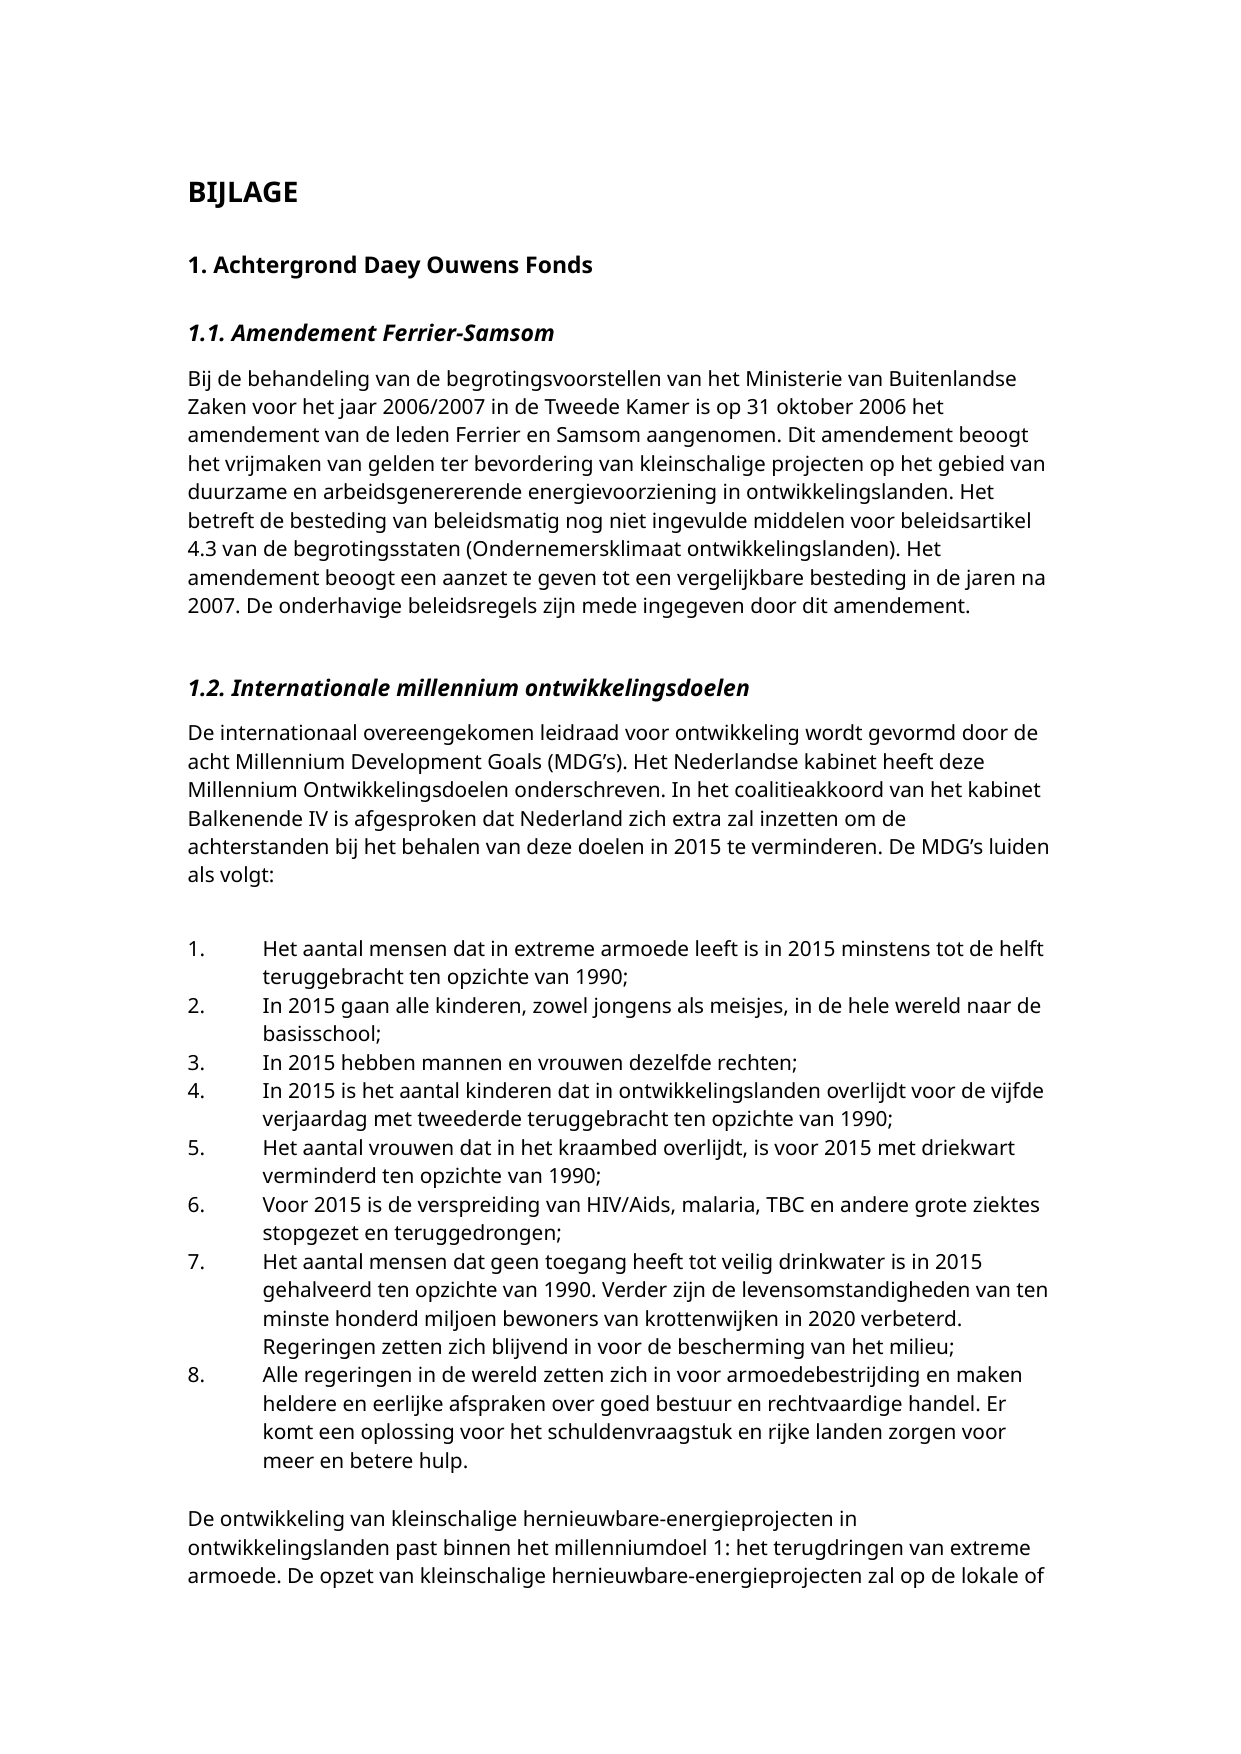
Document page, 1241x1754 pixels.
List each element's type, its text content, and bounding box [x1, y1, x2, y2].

list Het aantal mensen dat in extreme armoede leeft is in 2015 minstens tot de helft teruggebracht ten opzichte van 1990; [187, 934, 1053, 991]
list In 2015 hebben mannen en vrouwen dezelfde rechten; [187, 1048, 1053, 1076]
subtitle 1.2. Internationale millennium ontwikkelingsdoelen [187, 672, 1053, 703]
text De internationaal overeengekomen leidraad voor ontwikkeling wordt gevormd door de acht Millennium Development Goals (MDG’s). Het Nederlandse kabinet heeft deze Millennium Ontwikkelingsdoelen onderschreven. In het coalitieakkoord van het kabinet Balkenende IV is afgesproken dat Nederland zich extra zal inzetten om de achterstanden bij het behalen van deze doelen in 2015 te verminderen. De MDG’s luiden als volgt: [187, 718, 1053, 889]
text Bij de behandeling van de begrotingsvoorstellen van het Ministerie van Buitenlandse Zaken voor het jaar 2006/2007 in de Tweede Kamer is op 31 oktober 2006 het amendement van de leden Ferrier en Samsom aangenomen. Dit amendement beoogt het vrijmaken van gelden ter bevordering van kleinschalige projecten op het gebied van duurzame en arbeidsgenererende energievoorziening in ontwikkelingslanden. Het betreft de besteding van beleidsmatig nog niet ingevulde middelen voor beleidsartikel 4.3 van de begrotingsstaten (Ondernemersklimaat ontwikkelingslanden). Het amendement beoogt een aanzet te geven tot een vergelijkbare besteding in de jaren na 2007. De onderhavige beleidsregels zijn mede ingegeven door dit amendement. [187, 364, 1053, 619]
text De ontwikkeling van kleinschalige hernieuwbare-energieprojecten in ontwikkelingslanden past binnen het millenniumdoel 1: het terugdringen van extreme armoede. De opzet van kleinschalige hernieuwbare-energieprojecten zal op de lokale of [187, 1504, 1053, 1589]
list In 2015 gaan alle kinderen, zowel jongens als meisjes, in de hele wereld naar de basisschool; [187, 991, 1053, 1048]
list Het aantal vrouwen dat in het kraambed overlijdt, is voor 2015 met driekwart verminderd ten opzichte van 1990; [187, 1133, 1053, 1190]
subtitle BIJLAGE [187, 172, 1053, 211]
list Alle regeringen in de wereld zetten zich in voor armoedebestrijding en maken heldere en eerlijke afspraken over goed bestuur en rechtvaardige handel. Er komt een oplossing voor het schuldenvraagstuk en rijke landen zorgen voor meer en betere hulp. [187, 1361, 1053, 1474]
subtitle 1.1. Amendement Ferrier-Samsom [187, 317, 1053, 349]
list In 2015 is het aantal kinderen dat in ontwikkelingslanden overlijdt voor de vijfde verjaardag met tweederde teruggebracht ten opzichte van 1990; [187, 1076, 1053, 1133]
subtitle 1. Achtergrond Daey Ouwens Fonds [187, 249, 1053, 280]
list Voor 2015 is de verspreiding van HIV/Aids, malaria, TBC en andere grote ziektes stopgezet en teruggedrongen; [187, 1190, 1053, 1247]
list Het aantal mensen dat geen toegang heeft tot veilig drinkwater is in 2015 gehalveerd ten opzichte van 1990. Verder zijn de levensomstandigheden van ten minste honderd miljoen bewoners van krottenwijken in 2020 verbeterd. Regeringen zetten zich blijvend in voor de bescherming van het milieu; [187, 1247, 1053, 1361]
